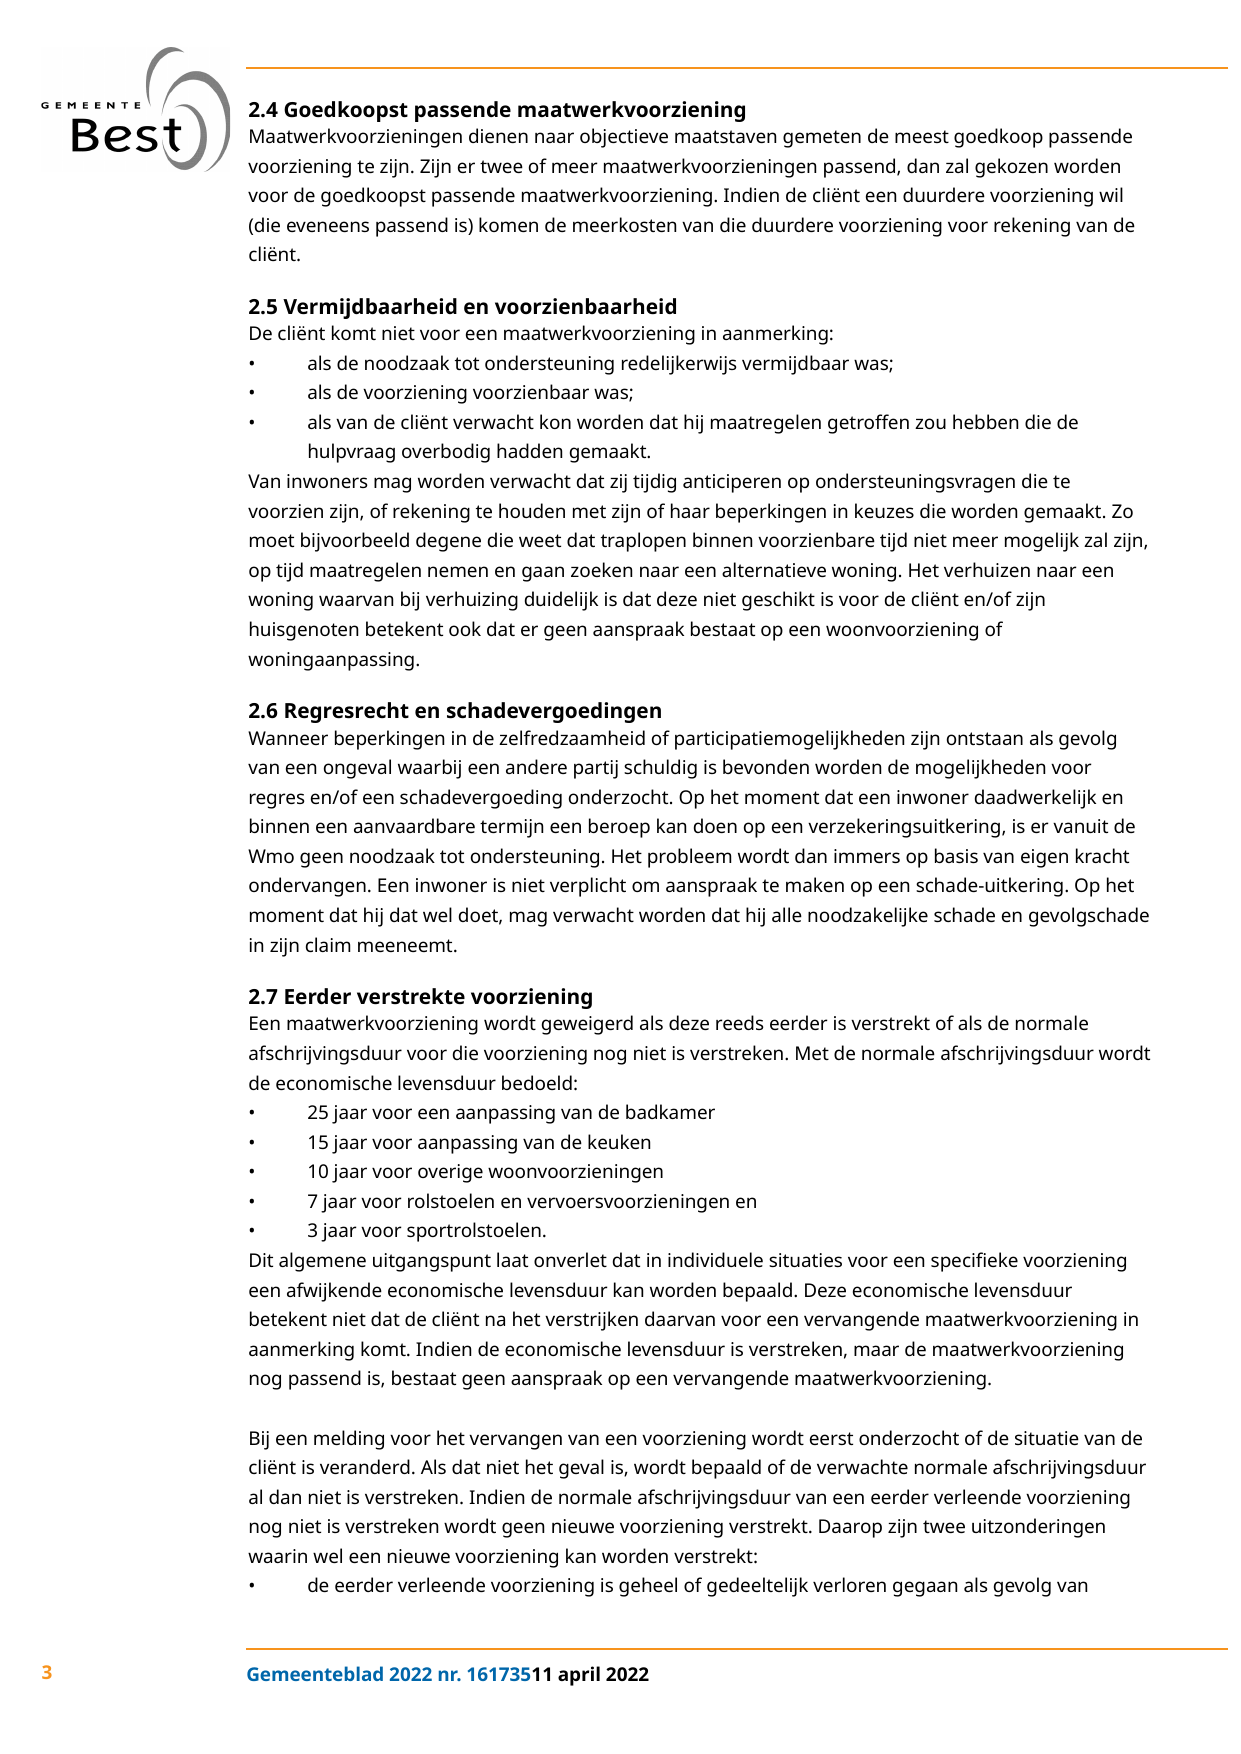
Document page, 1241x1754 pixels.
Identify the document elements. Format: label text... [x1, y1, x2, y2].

list als de noodzaak tot ondersteuning redelijkerwijs vermijdbaar was; [248, 350, 1152, 376]
list 25 jaar voor een aanpassing van de badkamer [248, 1099, 1152, 1125]
text De cliënt komt niet voor een maatwerkvoorziening in aanmerking: [248, 320, 1152, 346]
list 15 jaar voor aanpassing van de keuken [248, 1129, 1152, 1155]
text 2.6 Regresrecht en schadevergoedingen [248, 696, 1152, 725]
text Dit algemene uitgangspunt laat onverlet dat in individuele situaties voor een specifieke voorziening een afwijkende economische levensduur kan worden bepaald. Deze economische levensduur betekent niet dat de cliënt na het verstrijken daarvan voor een vervangende maatwerkvoorziening in aanmerking komt. Indien de economische levensduur is verstreken, maar de maatwerkvoorziening nog passend is, bestaat geen aanspraak op een vervangende maatwerkvoorziening. [248, 1247, 1152, 1391]
list 10 jaar voor overige woonvoorzieningen [248, 1158, 1152, 1184]
list 7 jaar voor rolstoelen en vervoersvoorzieningen en [248, 1188, 1152, 1214]
text 2.4 Goedkoopst passende maatwerkvoorziening [248, 95, 1152, 123]
text Bij een melding voor het vervangen van een voorziening wordt eerst onderzocht of de situatie van de cliënt is veranderd. Als dat niet het geval is, wordt bepaald of de verwachte normale afschrijvingsduur al dan niet is verstreken. Indien de normale afschrijvingsduur van een eerder verleende voorziening nog niet is verstreken wordt geen nieuwe voorziening verstrekt. Daarop zijn twee uitzonderingen waarin wel een nieuwe voorziening kan worden verstrekt: [248, 1425, 1152, 1569]
list de eerder verleende voorziening is geheel of gedeeltelijk verloren gegaan als gevolg van [248, 1573, 1152, 1598]
text Een maatwerkvoorziening wordt geweigerd als deze reeds eerder is verstrekt of als de normale afschrijvingsduur voor die voorziening nog niet is verstreken. Met de normale afschrijvingsduur wordt de economische levensduur bedoeld: [248, 1011, 1152, 1096]
text Van inwoners mag worden verwacht dat zij tijdig anticiperen op ondersteuningsvragen die te voorzien zijn, of rekening te houden met zijn of haar beperkingen in keuzes die worden gemaakt. Zo moet bijvoorbeeld degene die weet dat traplopen binnen voorzienbare tijd niet meer mogelijk zal zijn, op tijd maatregelen nemen en gaan zoeken naar een alternatieve woning. Het verhuizen naar een woning waarvan bij verhuizing duidelijk is dat deze niet geschikt is voor de cliënt en/of zijn huisgenoten betekent ook dat er geen aanspraak bestaat op een woonvoorziening of woningaanpassing. [248, 468, 1152, 672]
text 2.5 Vermijdbaarheid en voorzienbaarheid [248, 292, 1152, 320]
list als van de cliënt verwacht kon worden dat hij maatregelen getroffen zou hebben die de hulpvraag overbodig hadden gemaakt. [248, 409, 1152, 464]
list als de voorziening voorzienbaar was; [248, 379, 1152, 405]
picture [41, 47, 231, 172]
text Wanneer beperkingen in de zelfredzaamheid of participatiemogelijkheden zijn ontstaan als gevolg van een ongeval waarbij een andere partij schuldig is bevonden worden de mogelijkheden voor regres en/of een schadevergoeding onderzocht. Op het moment dat een inwoner daadwerkelijk en binnen een aanvaardbare termijn een beroep kan doen op een verzekeringsuitkering, is er vanuit de Wmo geen noodzaak tot ondersteuning. Het probleem wordt dan immers op basis van eigen kracht ondervangen. Een inwoner is niet verplicht om aanspraak te maken op een schade-uitkering. Op het moment dat hij dat wel doet, mag verwacht worden dat hij alle noodzakelijke schade en gevolgschade in zijn claim meeneemt. [248, 725, 1152, 957]
text 2.7 Eerder verstrekte voorziening [248, 982, 1152, 1011]
list 3 jaar voor sportrolstoelen. [248, 1218, 1152, 1243]
text Maatwerkvoorzieningen dienen naar objectieve maatstaven gemeten de meest goedkoop passende voorziening te zijn. Zijn er twee of meer maatwerkvoorzieningen passend, dan zal gekozen worden voor de goedkoopst passende maatwerkvoorziening. Indien de cliënt een duurdere voorziening wil (die eveneens passend is) komen de meerkosten van die duurdere voorziening voor rekening van de cliënt. [248, 123, 1152, 267]
